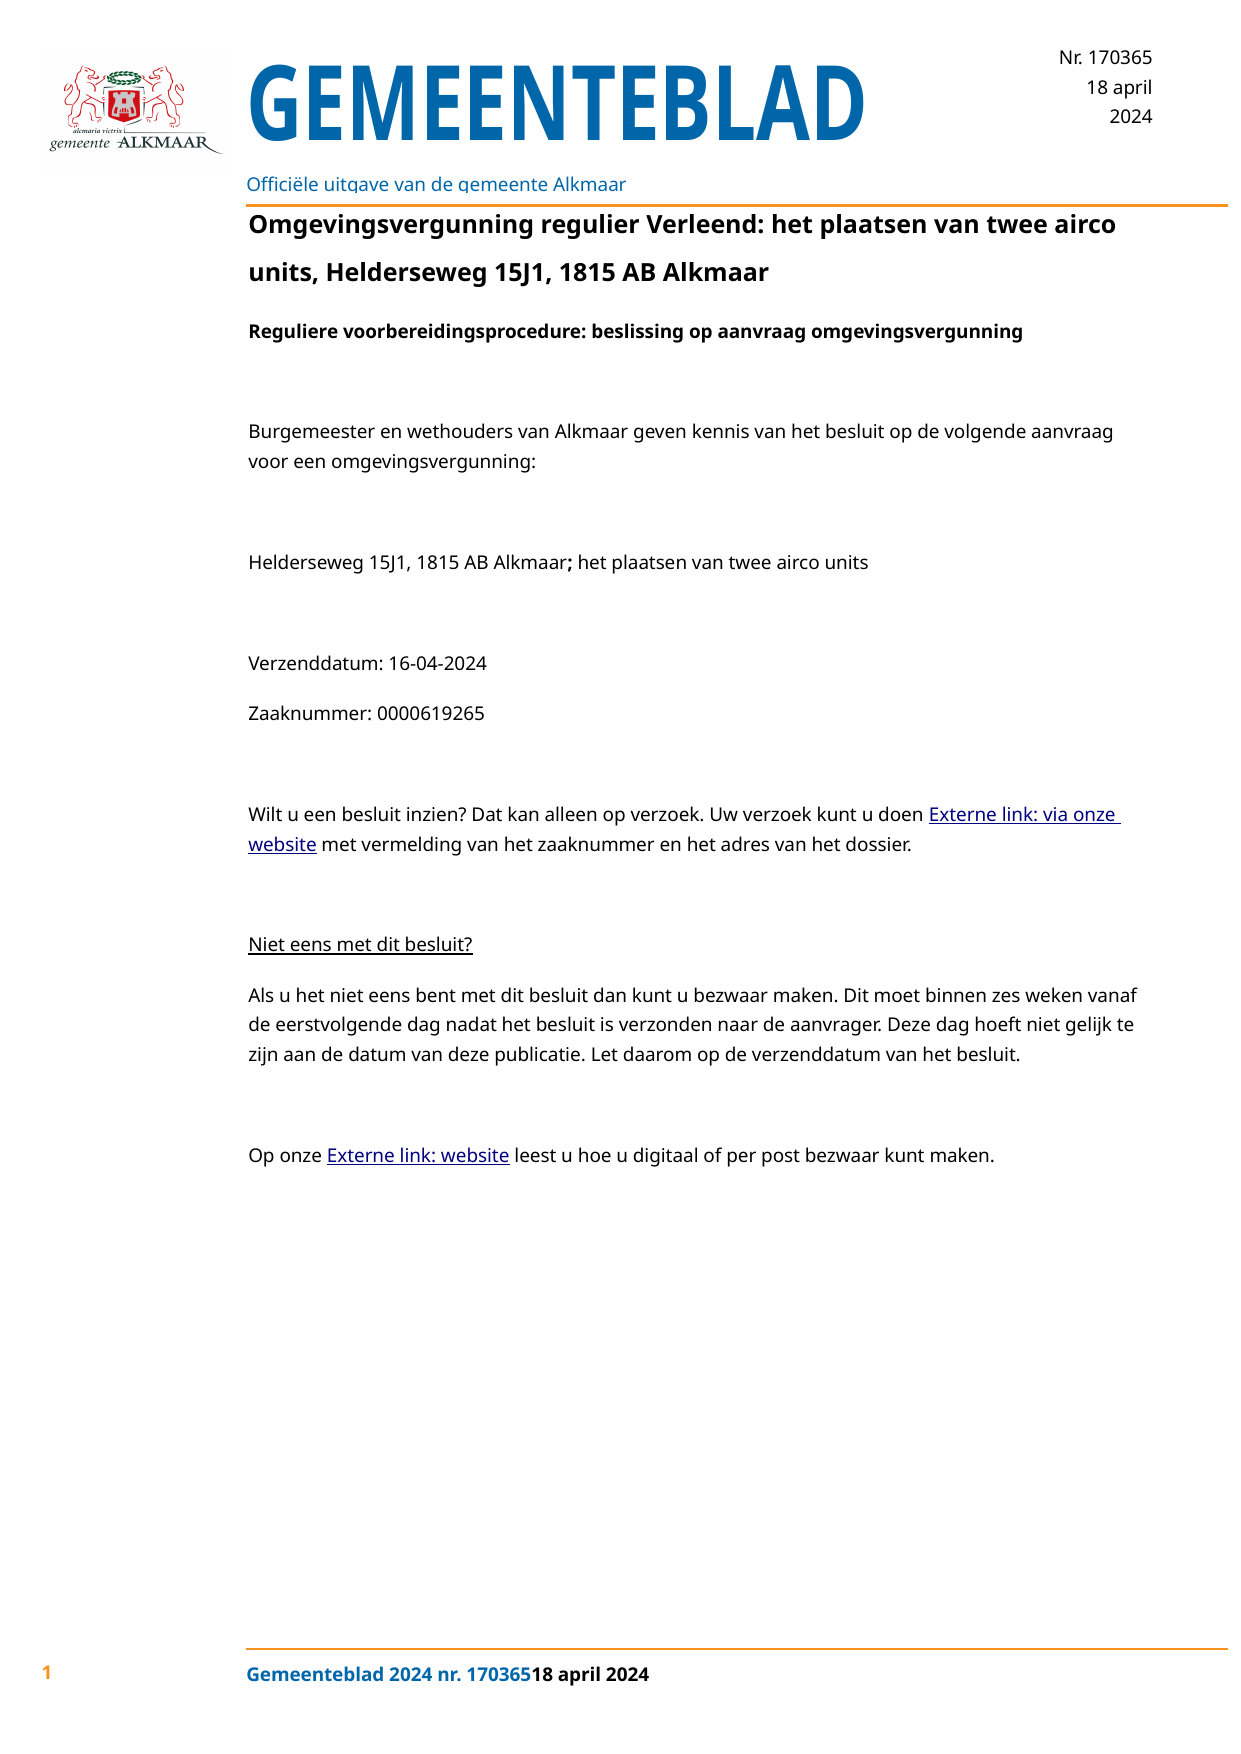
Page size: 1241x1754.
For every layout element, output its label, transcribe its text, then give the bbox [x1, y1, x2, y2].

text Wilt u een besluit inzien? Dat kan alleen op verzoek. Uw verzoek kunt u doen Externe link: via onze website met vermelding van het zaaknummer en het adres van het dossier. [248, 801, 1152, 857]
text Burgemeester en wethouders van Alkmaar geven kennis van het besluit op de volgende aanvraag voor een omgevingsvergunning: [248, 419, 1152, 474]
picture [41, 47, 231, 172]
text Als u het niet eens bent met dit besluit dan kunt u bezwaar maken. Dit moet binnen zes weken vanaf de eerstvolgende dag nadat het besluit is verzonden naar de aanvrager. Deze dag hoeft niet gelijk te zijn aan de datum van deze publicatie. Let daarom op de verzenddatum van het besluit. [248, 982, 1152, 1067]
text Verzenddatum: 16-04-2024 [248, 650, 1152, 676]
text Helderseweg 15J1, 1815 AB Alkmaar; het plaatsen van twee airco units [248, 549, 1152, 575]
text Op onze Externe link: website leest u hoe u digitaal of per post bezwaar kunt maken. [248, 1142, 1152, 1168]
text Reguliere voorbereidingsprocedure: beslissing op aanvraag omgevingsvergunning [248, 318, 1152, 344]
text Niet eens met dit besluit? [248, 932, 1152, 957]
text Zaaknummer: 0000619265 [248, 700, 1152, 726]
text Omgevingsvergunning regulier Verleend: het plaatsen van twee airco units, Helderseweg 15J1, 1815 AB Alkmaar [248, 207, 1152, 288]
